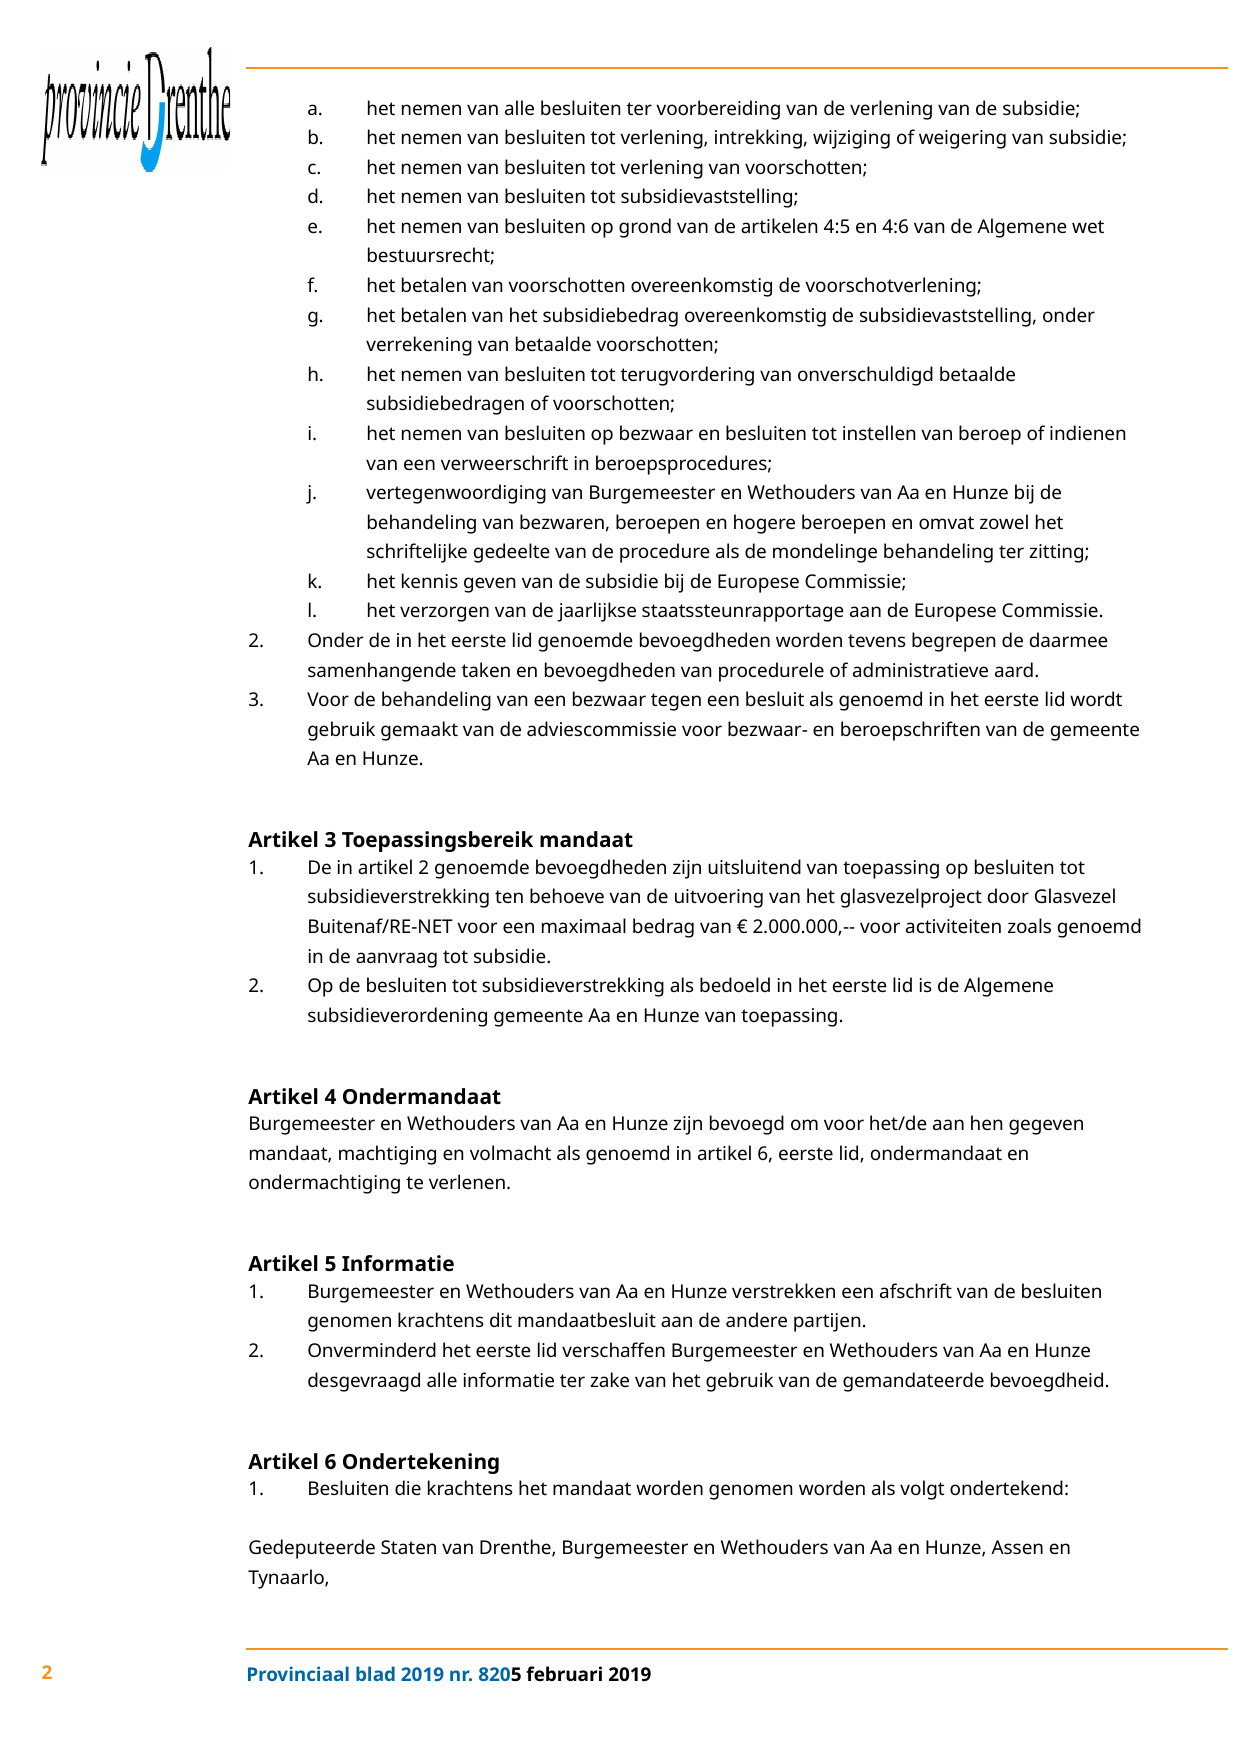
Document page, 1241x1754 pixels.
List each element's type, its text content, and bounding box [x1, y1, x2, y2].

list het nemen van besluiten op grond van de artikelen 4:5 en 4:6 van de Algemene wet bestuursrecht; [307, 213, 1152, 268]
list het kennis geven van de subsidie bij de Europese Commissie; [307, 568, 1152, 594]
list het betalen van het subsidiebedrag overeenkomstig de subsidievaststelling, onder verrekening van betaalde voorschotten; [307, 302, 1152, 357]
list het nemen van besluiten tot subsidievaststelling; [307, 183, 1152, 209]
text Artikel 3 Toepassingsbereik mandaat [248, 826, 1152, 854]
list Onder de in het eerste lid genoemde bevoegdheden worden tevens begrepen de daarmee samenhangende taken en bevoegdheden van procedurele of administratieve aard. [248, 627, 1152, 683]
list het nemen van besluiten op bezwaar en besluiten tot instellen van beroep of indienen van een verweerschrift in beroepsprocedures; [307, 420, 1152, 476]
text Artikel 5 Informatie [248, 1249, 1152, 1278]
list het betalen van voorschotten overeenkomstig de voorschotverlening; [307, 272, 1152, 298]
list Onverminderd het eerste lid verschaffen Burgemeester en Wethouders van Aa en Hunze desgevraagd alle informatie ter zake van het gebruik van de gemandateerde bevoegdheid. [248, 1337, 1152, 1392]
list Burgemeester en Wethouders van Aa en Hunze verstrekken een afschrift van de besluiten genomen krachtens dit mandaatbesluit aan de andere partijen. [248, 1278, 1152, 1333]
list Besluiten die krachtens het mandaat worden genomen worden als volgt ondertekend: [248, 1475, 1152, 1501]
list het verzorgen van de jaarlijkse staatssteunrapportage aan de Europese Commissie. [307, 598, 1152, 623]
list het nemen van besluiten tot terugvordering van onverschuldigd betaalde subsidiebedragen of voorschotten; [307, 361, 1152, 416]
list Voor de behandeling van een bezwaar tegen een besluit als genoemd in het eerste lid wordt gebruik gemaakt van de adviescommissie voor bezwaar- en beroepschriften van de gemeente Aa en Hunze. [248, 686, 1152, 771]
text Gedeputeerde Staten van Drenthe, Burgemeester en Wethouders van Aa en Hunze, Assen en Tynaarlo, [248, 1534, 1152, 1590]
list het nemen van besluiten tot verlening, intrekking, wijziging of weigering van subsidie; [307, 124, 1152, 150]
list Op de besluiten tot subsidieverstrekking als bedoeld in het eerste lid is de Algemene subsidieverordening gemeente Aa en Hunze van toepassing. [248, 972, 1152, 1028]
list het nemen van alle besluiten ter voorbereiding van de verlening van de subsidie; [307, 95, 1152, 121]
picture [41, 47, 231, 172]
list vertegenwoordiging van Burgemeester en Wethouders van Aa en Hunze bij de behandeling van bezwaren, beroepen en hogere beroepen en omvat zowel het schriftelijke gedeelte van de procedure als de mondelinge behandeling ter zitting; [307, 479, 1152, 564]
text Burgemeester en Wethouders van Aa en Hunze zijn bevoegd om voor het/de aan hen gegeven mandaat, machtiging en volmacht als genoemd in artikel 6, eerste lid, ondermandaat en ondermachtiging te verlenen. [248, 1110, 1152, 1195]
text Artikel 4 Ondermandaat [248, 1082, 1152, 1110]
list De in artikel 2 genoemde bevoegdheden zijn uitsluitend van toepassing op besluiten tot subsidieverstrekking ten behoeve van de uitvoering van het glasvezelproject door Glasvezel Buitenaf/RE-NET voor een maximaal bedrag van € 2.000.000,-- voor activiteiten zoals genoemd in de aanvraag tot subsidie. [248, 854, 1152, 968]
list het nemen van besluiten tot verlening van voorschotten; [307, 154, 1152, 180]
text Artikel 6 Ondertekening [248, 1447, 1152, 1475]
